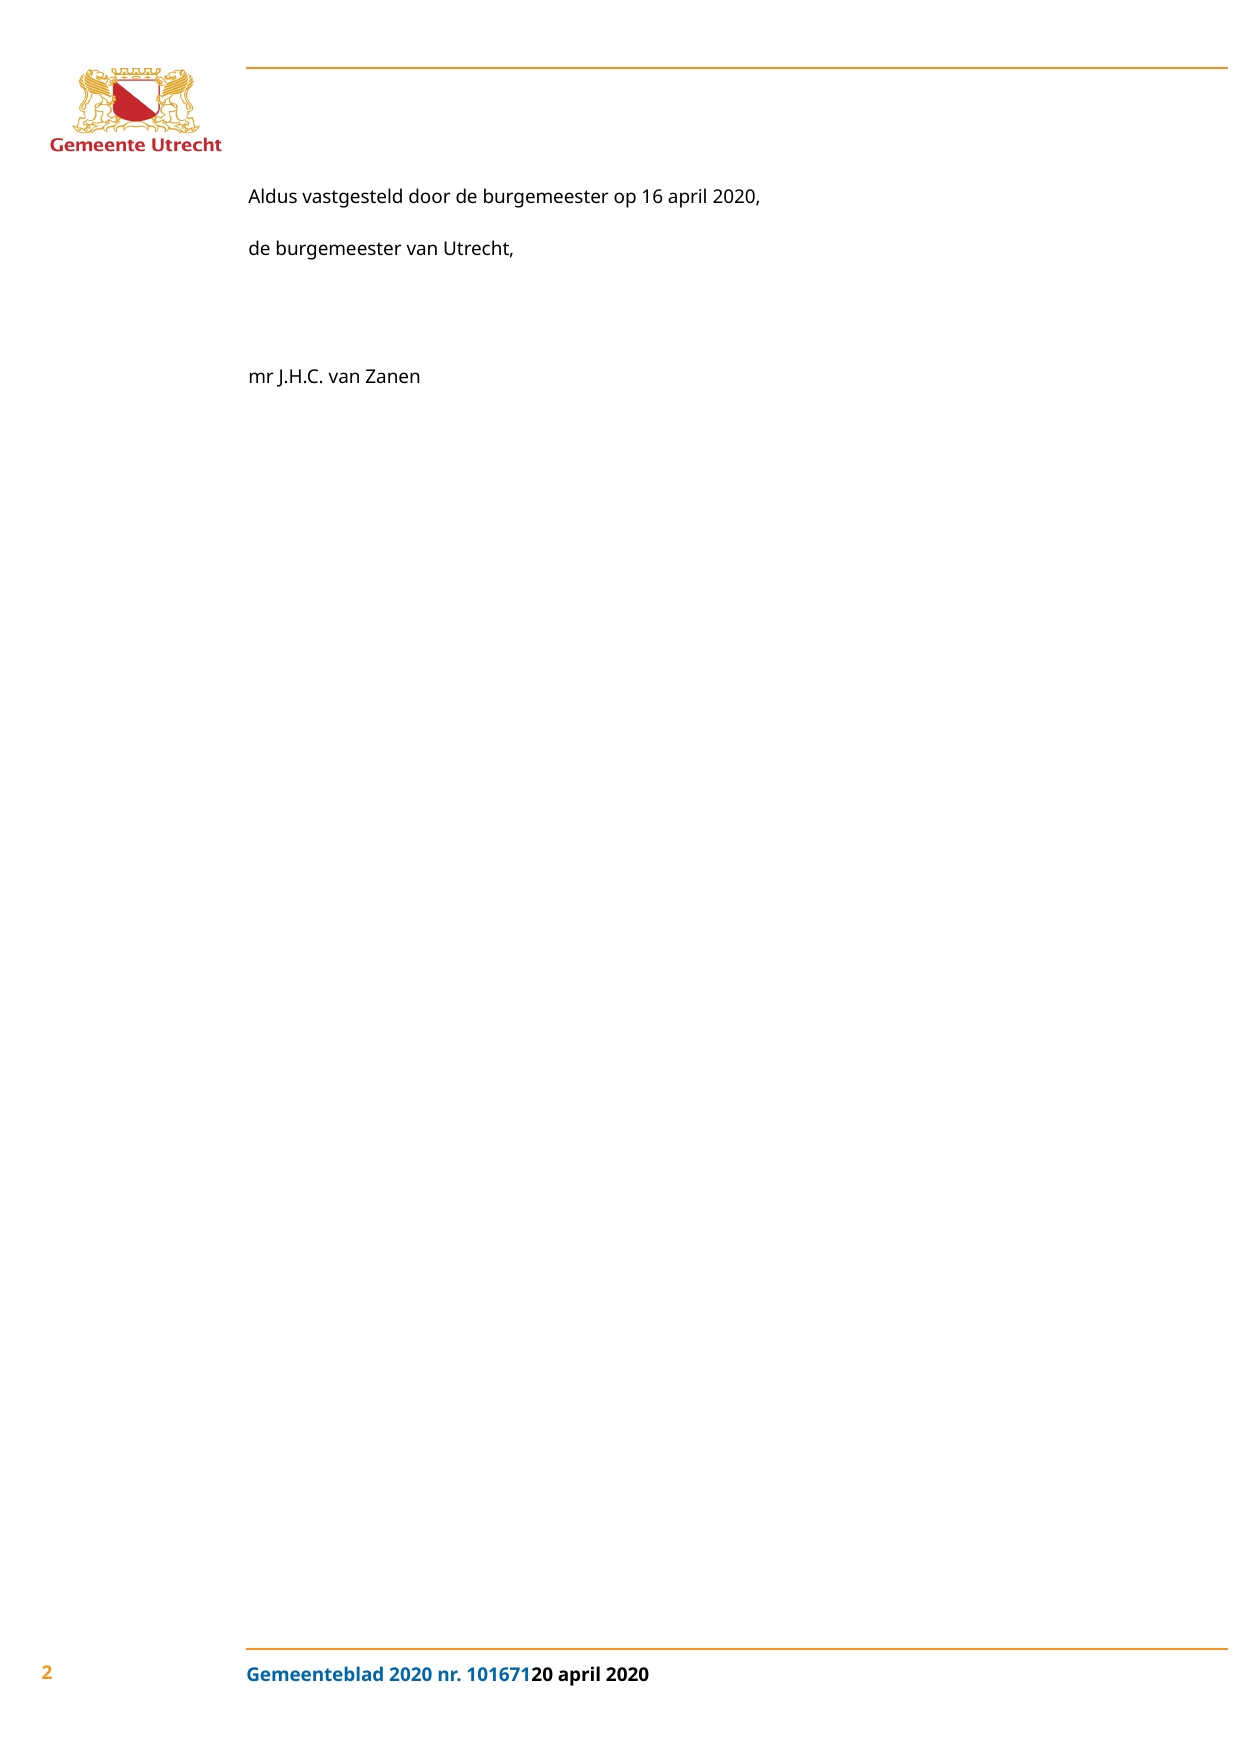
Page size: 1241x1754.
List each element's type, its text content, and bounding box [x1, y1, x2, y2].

text Aldus vastgesteld door de burgemeester op 16 april 2020, [248, 183, 1152, 209]
text mr J.H.C. van Zanen [248, 364, 1152, 389]
picture [41, 47, 231, 172]
text de burgemeester van Utrecht, [248, 235, 1152, 261]
